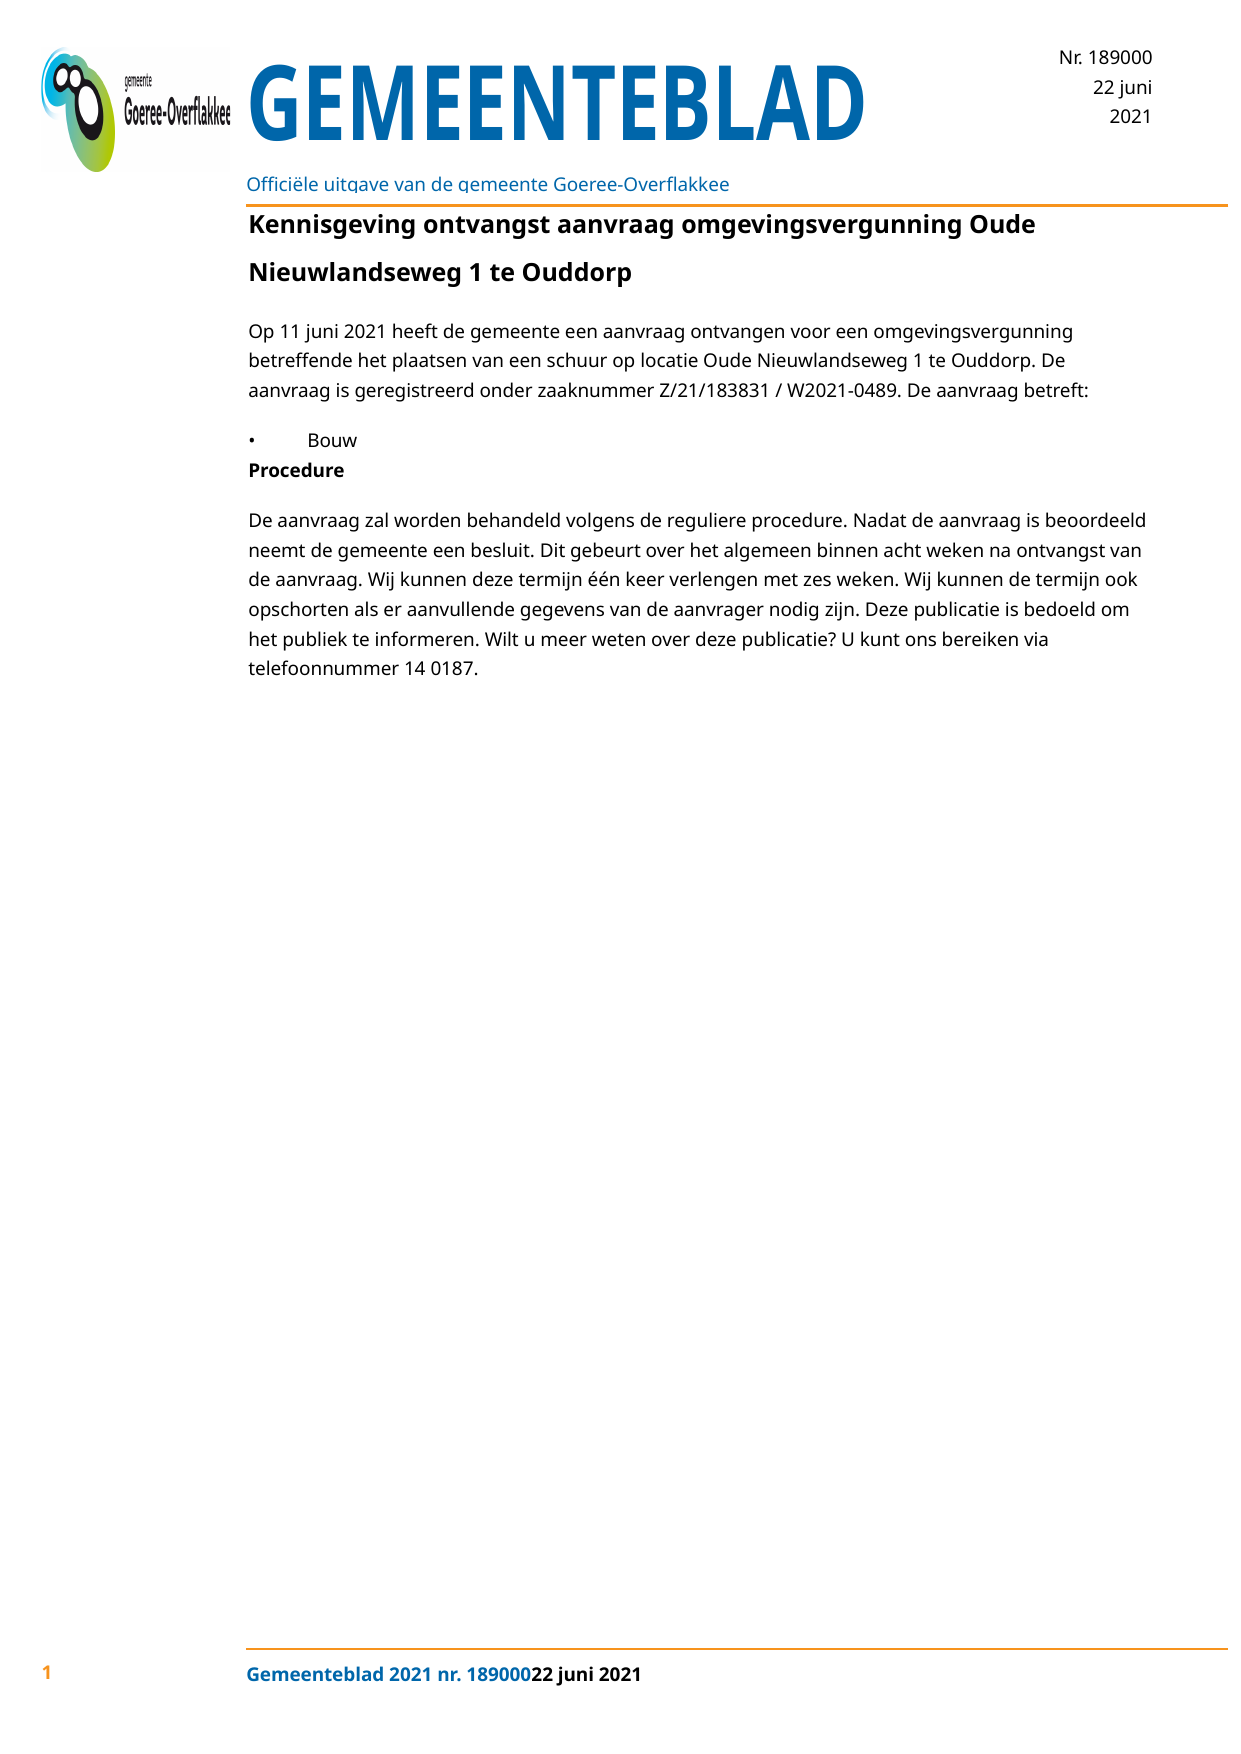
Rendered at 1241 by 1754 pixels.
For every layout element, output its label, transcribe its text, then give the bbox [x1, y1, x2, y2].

text Procedure [248, 457, 1152, 483]
text Op 11 juni 2021 heeft de gemeente een aanvraag ontvangen voor een omgevingsvergunning betreffende het plaatsen van een schuur op locatie Oude Nieuwlandseweg 1 te Ouddorp. De aanvraag is geregistreerd onder zaaknummer Z/21/183831 / W2021-0489. De aanvraag betreft: [248, 318, 1152, 403]
list Bouw [248, 427, 1152, 453]
text Kennisgeving ontvangst aanvraag omgevingsvergunning Oude Nieuwlandseweg 1 te Ouddorp [248, 207, 1152, 288]
picture [41, 47, 231, 172]
text De aanvraag zal worden behandeld volgens de reguliere procedure. Nadat de aanvraag is beoordeeld neemt de gemeente een besluit. Dit gebeurt over het algemeen binnen acht weken na ontvangst van de aanvraag. Wij kunnen deze termijn één keer verlengen met zes weken. Wij kunnen de termijn ook opschorten als er aanvullende gegevens van de aanvrager nodig zijn. Deze publicatie is bedoeld om het publiek te informeren. Wilt u meer weten over deze publicatie? U kunt ons bereiken via telefoonnummer 14 0187. [248, 507, 1152, 681]
